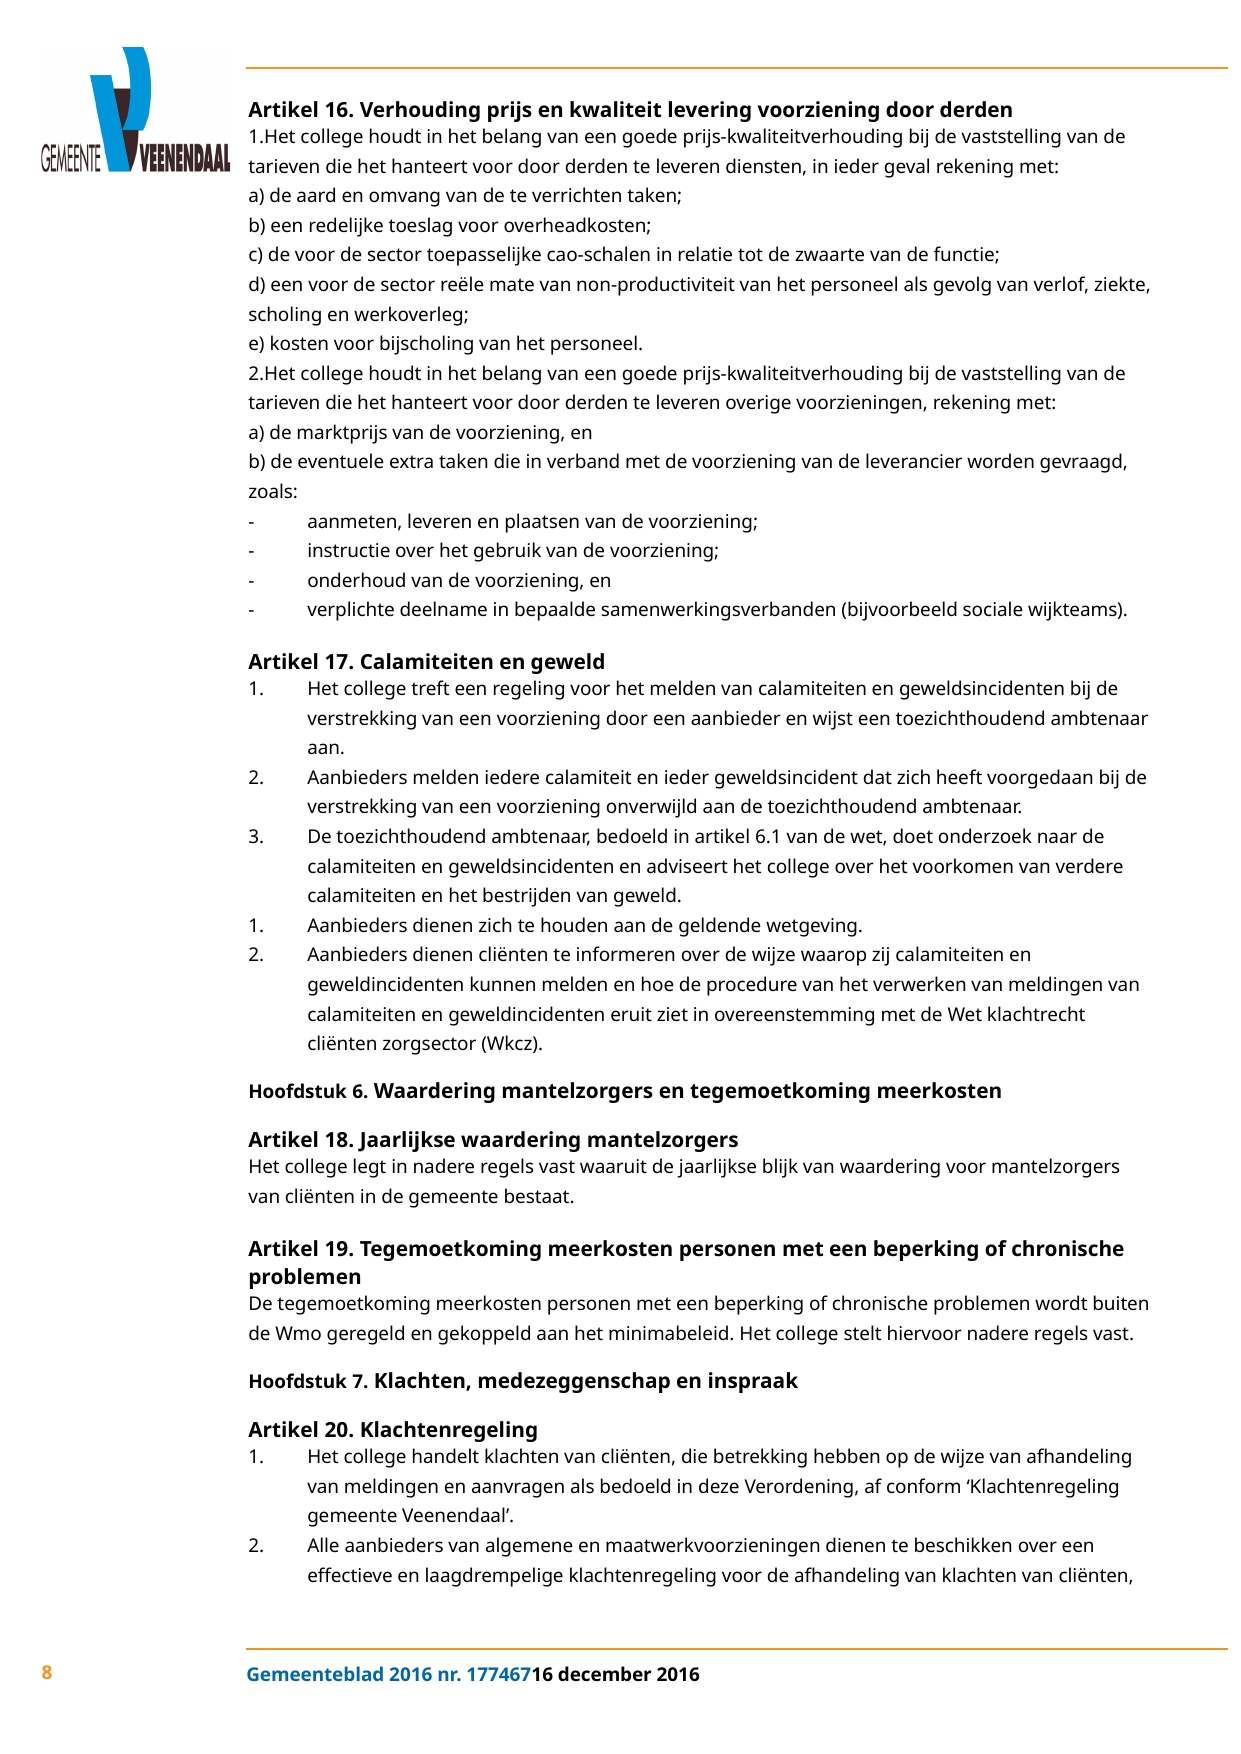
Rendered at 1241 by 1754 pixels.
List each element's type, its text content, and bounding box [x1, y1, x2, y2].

list De toezichthoudend ambtenaar, bedoeld in artikel 6.1 van de wet, doet onderzoek naar de calamiteiten en geweldsincidenten en adviseert het college over het voorkomen van verdere calamiteiten en het bestrijden van geweld. [248, 823, 1152, 908]
text a) de marktprijs van de voorziening, en [248, 419, 1152, 445]
list onderhoud van de voorziening, en [248, 567, 1152, 593]
text Het college legt in nadere regels vast waaruit de jaarlijkse blijk van waardering voor mantelzorgers van cliënten in de gemeente bestaat. [248, 1154, 1152, 1209]
text c) de voor de sector toepasselijke cao-schalen in relatie tot de zwaarte van de functie; [248, 242, 1152, 267]
text Artikel 16. Verhouding prijs en kwaliteit levering voorziening door derden [248, 95, 1152, 123]
text e) kosten voor bijscholing van het personeel. [248, 330, 1152, 356]
text d) een voor de sector reële mate van non-productiviteit van het personeel als gevolg van verlof, ziekte, scholing en werkoverleg; [248, 271, 1152, 326]
text Hoofdstuk 6. Waardering mantelzorgers en tegemoetkoming meerkosten [248, 1076, 1152, 1104]
text Hoofdstuk 7. Klachten, medezeggenschap en inspraak [248, 1366, 1152, 1394]
picture [123, 47, 231, 172]
text 1.Het college houdt in het belang van een goede prijs-kwaliteitverhouding bij de vaststelling van de tarieven die het hanteert voor door derden te leveren diensten, in ieder geval rekening met: [248, 123, 1152, 178]
list Het college handelt klachten van cliënten, die betrekking hebben op de wijze van afhandeling van meldingen en aanvragen als bedoeld in deze Verordening, af conform ‘Klachtenregeling gemeente Veenendaal’. [248, 1443, 1152, 1528]
list aanmeten, leveren en plaatsen van de voorziening; [248, 508, 1152, 533]
text De tegemoetkoming meerkosten personen met een beperking of chronische problemen wordt buiten de Wmo geregeld en gekoppeld aan het minimabeleid. Het college stelt hiervoor nadere regels vast. [248, 1291, 1152, 1346]
text Artikel 17. Calamiteiten en geweld [248, 647, 1152, 675]
text b) een redelijke toeslag voor overheadkosten; [248, 212, 1152, 238]
text Artikel 19. Tegemoetkoming meerkosten personen met een beperking of chronische problemen [248, 1234, 1152, 1291]
text 2.Het college houdt in het belang van een goede prijs-kwaliteitverhouding bij de vaststelling van de tarieven die het hanteert voor door derden te leveren overige voorzieningen, rekening met: [248, 360, 1152, 415]
text a) de aard en omvang van de te verrichten taken; [248, 182, 1152, 208]
list Aanbieders melden iedere calamiteit en ieder geweldsincident dat zich heeft voorgedaan bij de verstrekking van een voorziening onverwijld aan de toezichthoudend ambtenaar. [248, 764, 1152, 819]
list verplichte deelname in bepaalde samenwerkingsverbanden (bijvoorbeeld sociale wijkteams). [248, 597, 1152, 622]
text Artikel 18. Jaarlijkse waardering mantelzorgers [248, 1125, 1152, 1154]
list Aanbieders dienen zich te houden aan de geldende wetgeving. [248, 912, 1152, 938]
text b) de eventuele extra taken die in verband met de voorziening van de leverancier worden gevraagd, zoals: [248, 449, 1152, 504]
text Artikel 20. Klachtenregeling [248, 1415, 1152, 1443]
list Aanbieders dienen cliënten te informeren over de wijze waarop zij calamiteiten en geweldincidenten kunnen melden en hoe de procedure van het verwerken van meldingen van calamiteiten en geweldincidenten eruit ziet in overeenstemming met de Wet klachtrecht cliënten zorgsector (Wkcz). [248, 942, 1152, 1056]
list Het college treft een regeling voor het melden van calamiteiten en geweldsincidenten bij de verstrekking van een voorziening door een aanbieder en wijst een toezichthoudend ambtenaar aan. [248, 675, 1152, 760]
list Alle aanbieders van algemene en maatwerkvoorzieningen dienen te beschikken over een effectieve en laagdrempelige klachtenregeling voor de afhandeling van klachten van cliënten, [248, 1532, 1152, 1588]
picture [41, 47, 130, 172]
list instructie over het gebruik van de voorziening; [248, 537, 1152, 563]
